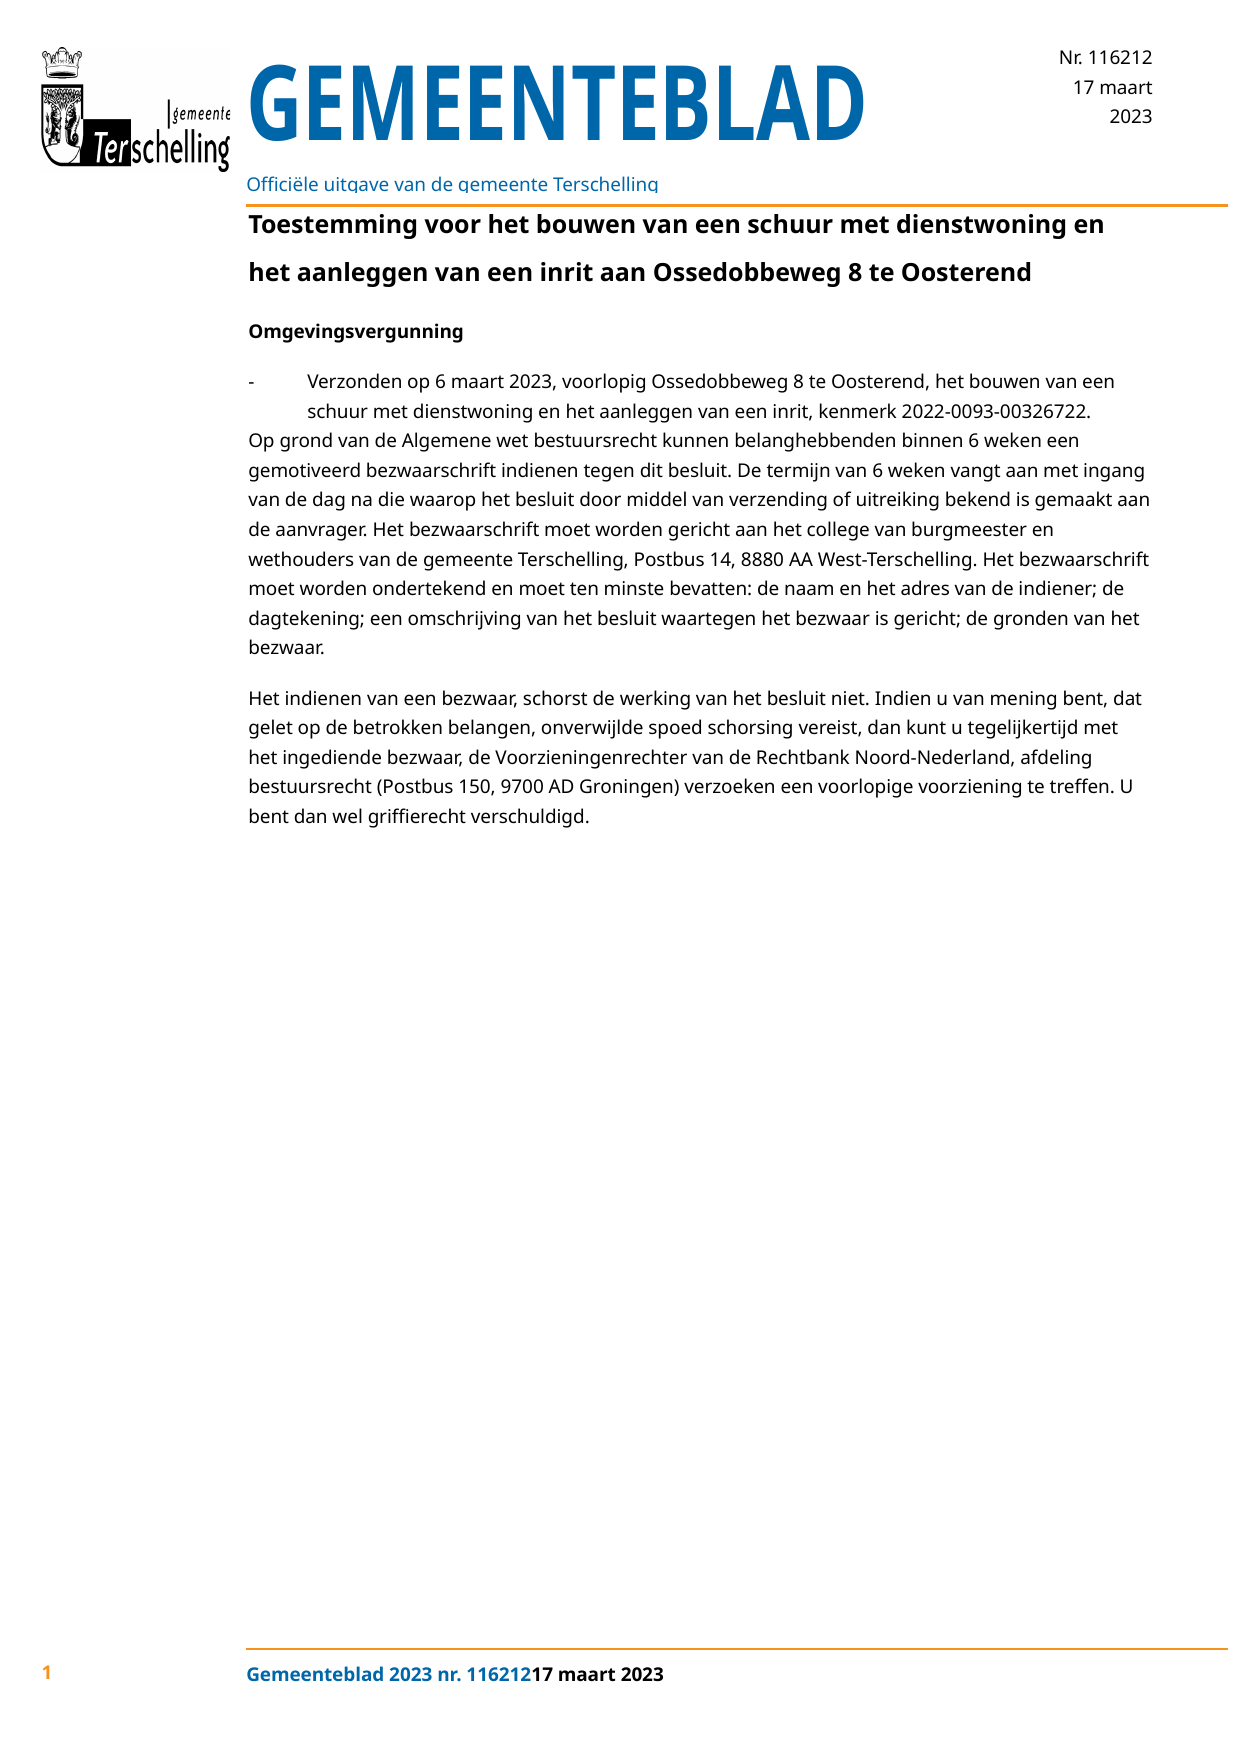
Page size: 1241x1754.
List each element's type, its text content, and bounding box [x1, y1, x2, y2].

text Toestemming voor het bouwen van een schuur met dienstwoning en het aanleggen van een inrit aan Ossedobbeweg 8 te Oosterend [248, 207, 1152, 288]
text Op grond van de Algemene wet bestuursrecht kunnen belanghebbenden binnen 6 weken een gemotiveerd bezwaarschrift indienen tegen dit besluit. De termijn van 6 weken vangt aan met ingang van de dag na die waarop het besluit door middel van verzending of uitreiking bekend is gemaakt aan de aanvrager. Het bezwaarschrift moet worden gericht aan het college van burgmeester en wethouders van de gemeente Terschelling, Postbus 14, 8880 AA West-Terschelling. Het bezwaarschrift moet worden ondertekend en moet ten minste bevatten: de naam en het adres van de indiener; de dagtekening; een omschrijving van het besluit waartegen het bezwaar is gericht; de gronden van het bezwaar. [248, 427, 1152, 660]
picture [41, 47, 231, 172]
text Omgevingsvergunning [248, 318, 1152, 344]
list Verzonden op 6 maart 2023, voorlopig Ossedobbeweg 8 te Oosterend, het bouwen van een schuur met dienstwoning en het aanleggen van een inrit, kenmerk 2022-0093-00326722. [248, 368, 1152, 424]
text Het indienen van een bezwaar, schorst de werking van het besluit niet. Indien u van mening bent, dat gelet op de betrokken belangen, onverwijlde spoed schorsing vereist, dan kunt u tegelijkertijd met het ingediende bezwaar, de Voorzieningenrechter van de Rechtbank Noord-Nederland, afdeling bestuursrecht (Postbus 150, 9700 AD Groningen) verzoeken een voorlopige voorziening te treffen. U bent dan wel griffierecht verschuldigd. [248, 685, 1152, 829]
